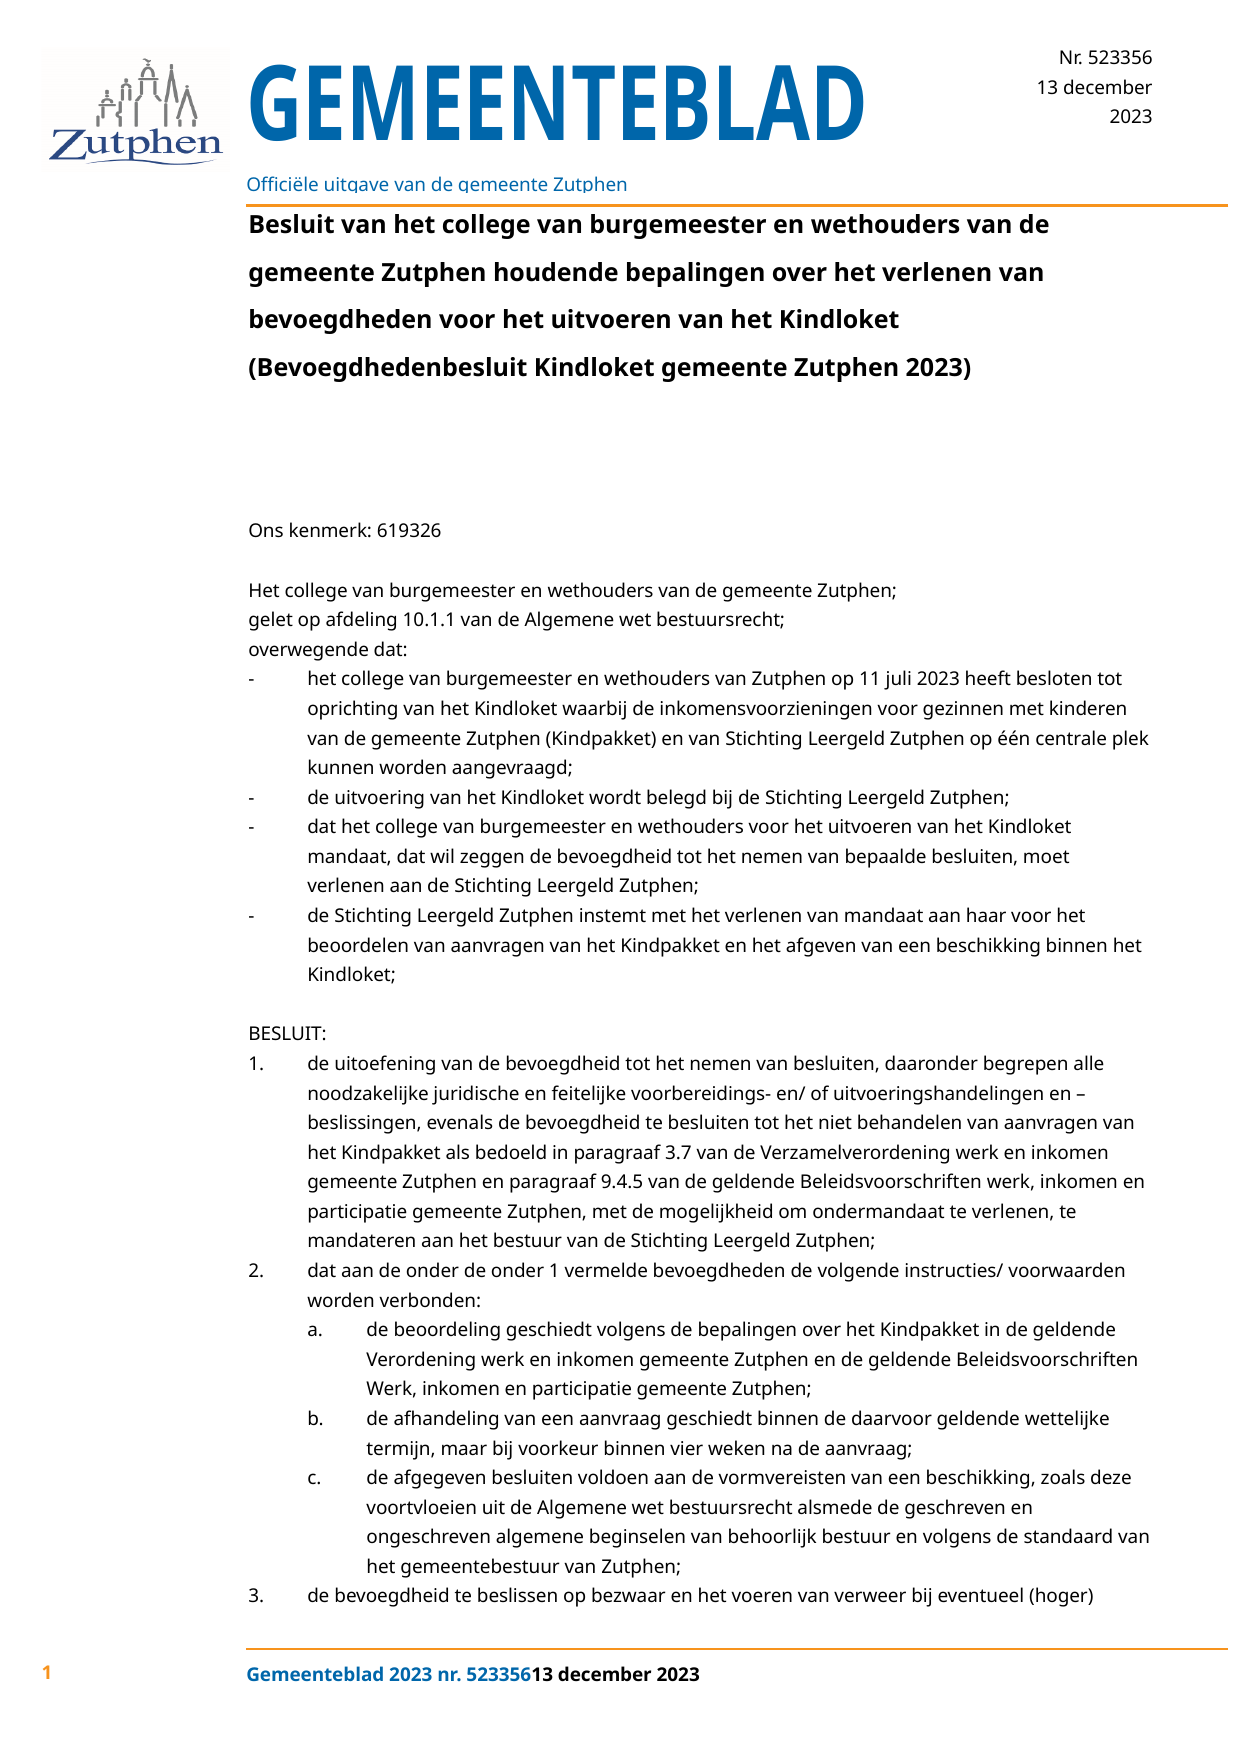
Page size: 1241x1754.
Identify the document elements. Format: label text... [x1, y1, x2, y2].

list de afgegeven besluiten voldoen aan de vormvereisten van een beschikking, zoals deze voortvloeien uit de Algemene wet bestuursrecht alsmede de geschreven en ongeschreven algemene beginselen van behoorlijk bestuur en volgens de standaard van het gemeentebestuur van Zutphen; [307, 1464, 1152, 1579]
list de afhandeling van een aanvraag geschiedt binnen de daarvoor geldende wettelijke termijn, maar bij voorkeur binnen vier weken na de aanvraag; [307, 1405, 1152, 1461]
list dat aan de onder de onder 1 vermelde bevoegdheden de volgende instructies/ voorwaarden worden verbonden: [248, 1257, 1152, 1313]
text overwegende dat: [248, 636, 1152, 662]
list de bevoegdheid te beslissen op bezwaar en het voeren van verweer bij eventueel (hoger) [248, 1583, 1152, 1608]
list het college van burgemeester en wethouders van Zutphen op 11 juli 2023 heeft besloten tot oprichting van het Kindloket waarbij de inkomensvoorzieningen voor gezinnen met kinderen van de gemeente Zutphen (Kindpakket) en van Stichting Leergeld Zutphen op één centrale plek kunnen worden aangevraagd; [248, 666, 1152, 780]
list dat het college van burgemeester en wethouders voor het uitvoeren van het Kindloket mandaat, dat wil zeggen de bevoegdheid tot het nemen van bepaalde besluiten, moet verlenen aan de Stichting Leergeld Zutphen; [248, 813, 1152, 898]
list de uitoefening van de bevoegdheid tot het nemen van besluiten, daaronder begrepen alle noodzakelijke juridische en feitelijke voorbereidings- en/ of uitvoeringshandelingen en –beslissingen, evenals de bevoegdheid te besluiten tot het niet behandelen van aanvragen van het Kindpakket als bedoeld in paragraaf 3.7 van de Verzamelverordening werk en inkomen gemeente Zutphen en paragraaf 9.4.5 van de geldende Beleidsvoorschriften werk, inkomen en participatie gemeente Zutphen, met de mogelijkheid om ondermandaat te verlenen, te mandateren aan het bestuur van de Stichting Leergeld Zutphen; [248, 1050, 1152, 1253]
text BESLUIT: [248, 1021, 1152, 1046]
list de beoordeling geschiedt volgens de bepalingen over het Kindpakket in de geldende Verordening werk en inkomen gemeente Zutphen en de geldende Beleidsvoorschriften Werk, inkomen en participatie gemeente Zutphen; [307, 1316, 1152, 1401]
picture [41, 47, 231, 172]
list de Stichting Leergeld Zutphen instemt met het verlenen van mandaat aan haar voor het beoordelen van aanvragen van het Kindpakket en het afgeven van een beschikking binnen het Kindloket; [248, 902, 1152, 987]
text Besluit van het college van burgemeester en wethouders van de gemeente Zutphen houdende bepalingen over het verlenen van bevoegdheden voor het uitvoeren van het Kindloket (Bevoegdhedenbesluit Kindloket gemeente Zutphen 2023) [248, 207, 1152, 384]
text Het college van burgemeester en wethouders van de gemeente Zutphen; [248, 577, 1152, 603]
text gelet op afdeling 10.1.1 van de Algemene wet bestuursrecht; [248, 606, 1152, 632]
text Ons kenmerk: 619326 [248, 518, 1152, 543]
list de uitvoering van het Kindloket wordt belegd bij de Stichting Leergeld Zutphen; [248, 784, 1152, 810]
